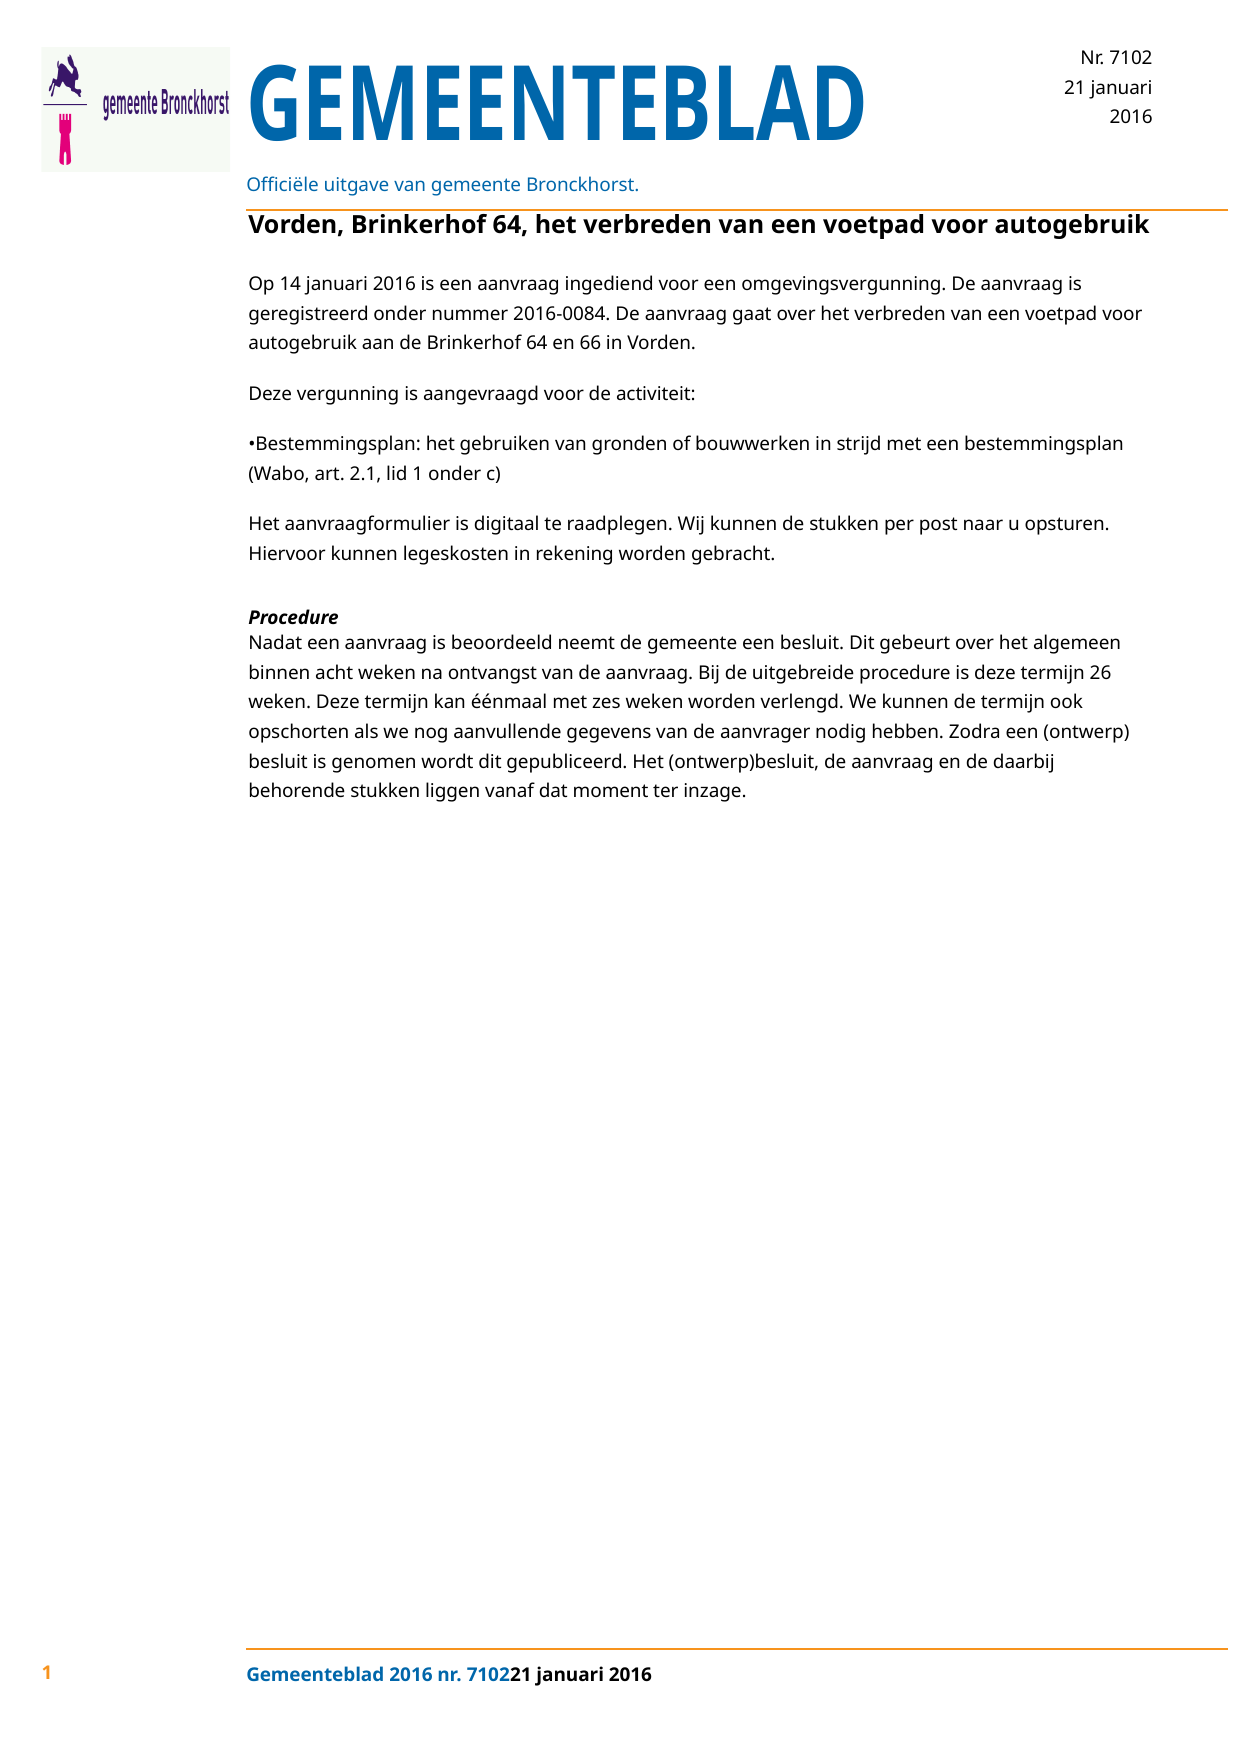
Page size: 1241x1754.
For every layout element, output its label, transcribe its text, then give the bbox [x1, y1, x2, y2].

text Op 14 januari 2016 is een aanvraag ingediend voor een omgevingsvergunning. De aanvraag is geregistreerd onder nummer 2016-0084. De aanvraag gaat over het verbreden van een voetpad voor autogebruik aan de Brinkerhof 64 en 66 in Vorden. [248, 270, 1152, 355]
picture [41, 47, 231, 172]
text Deze vergunning is aangevraagd voor de activiteit: [248, 380, 1152, 406]
text Vorden, Brinkerhof 64, het verbreden van een voetpad voor autogebruik [248, 211, 1152, 241]
text Procedure [248, 604, 1152, 629]
text •Bestemmingsplan: het gebruiken van gronden of bouwwerken in strijd met een bestemmingsplan (Wabo, art. 2.1, lid 1 onder c) [248, 430, 1152, 486]
text Het aanvraagformulier is digitaal te raadplegen. Wij kunnen de stukken per post naar u opsturen. Hiervoor kunnen legeskosten in rekening worden gebracht. [248, 510, 1152, 566]
text Nadat een aanvraag is beoordeeld neemt de gemeente een besluit. Dit gebeurt over het algemeen binnen acht weken na ontvangst van de aanvraag. Bij de uitgebreide procedure is deze termijn 26 weken. Deze termijn kan éénmaal met zes weken worden verlengd. We kunnen de termijn ook opschorten als we nog aanvullende gegevens van de aanvrager nodig hebben. Zodra een (ontwerp) besluit is genomen wordt dit gepubliceerd. Het (ontwerp)besluit, de aanvraag en de daarbij behorende stukken liggen vanaf dat moment ter inzage. [248, 629, 1152, 803]
